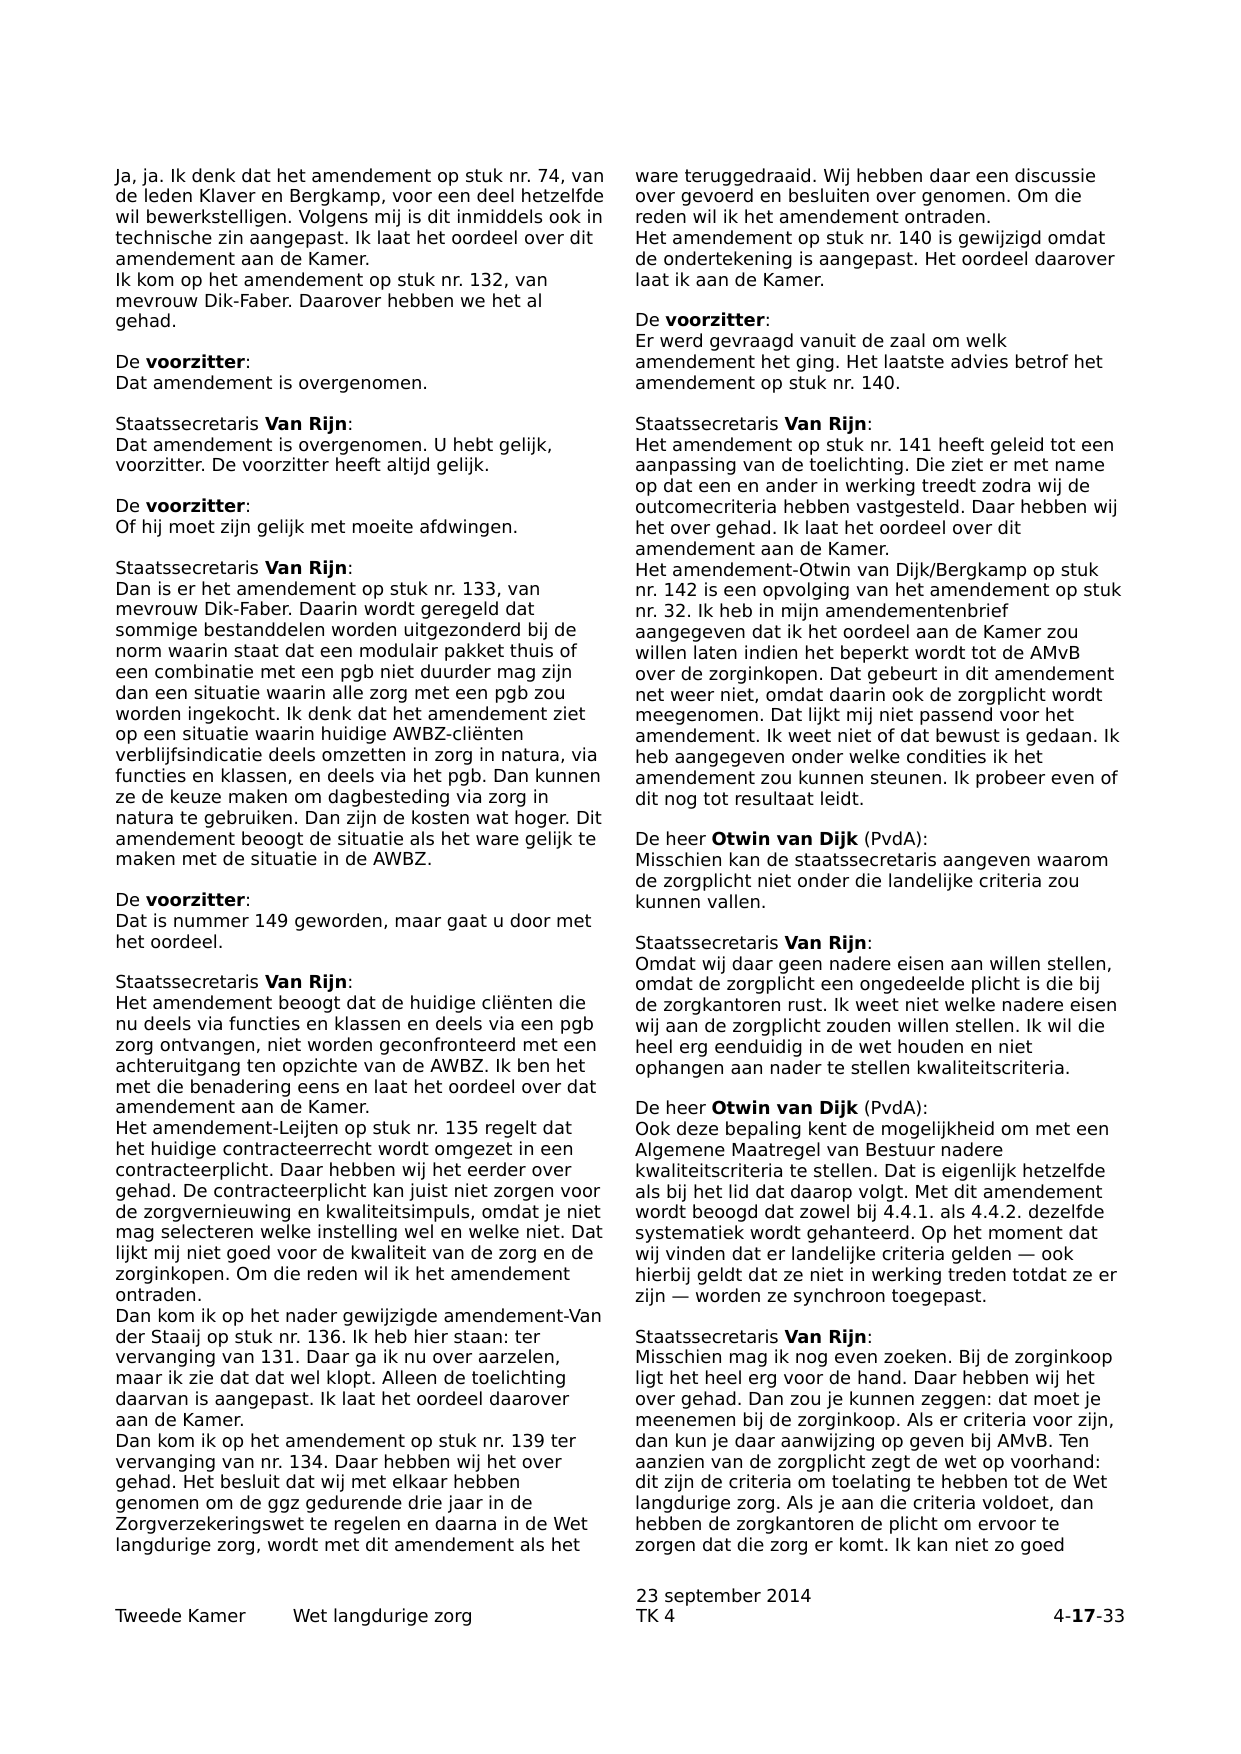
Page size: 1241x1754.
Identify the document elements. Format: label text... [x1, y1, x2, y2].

text Staatssecretaris Van Rijn: [635, 413, 1125, 434]
text Ook deze bepaling kent de mogelijkheid om met een Algemene Maatregel van Bestuur nadere kwaliteitscriteria te stellen. Dat is eigenlijk hetzelfde als bij het lid dat daarop volgt. Met dit amendement wordt beoogd dat zowel bij 4.4.1. als 4.4.2. dezelfde systematiek wordt gehanteerd. Op het moment dat wij vinden dat er landelijke criteria gelden — ook hierbij geldt dat ze niet in werking treden totdat ze er zijn — worden ze synchroon toegepast. [635, 1119, 1125, 1306]
text Ja, ja. Ik denk dat het amendement op stuk nr. 74, van de leden Klaver en Bergkamp, voor een deel hetzelfde wil bewerkstelligen. Volgens mij is dit inmiddels ook in technische zin aangepast. Ik laat het oordeel over dit amendement aan de Kamer. [115, 165, 605, 269]
text Het amendement-Otwin van Dijk/Bergkamp op stuk nr. 142 is een opvolging van het amendement op stuk nr. 32. Ik heb in mijn amendementenbrief aangegeven dat ik het oordeel aan de Kamer zou willen laten indien het beperkt wordt tot de AMvB over de zorginkopen. Dat gebeurt in dit amendement net weer niet, omdat daarin ook de zorgplicht wordt meegenomen. Dat lijkt mij niet passend voor het amendement. Ik weet niet of dat bewust is gedaan. Ik heb aangegeven onder welke condities ik het amendement zou kunnen steunen. Ik probeer even of dit nog tot resultaat leidt. [635, 559, 1125, 809]
text Het amendement-Leijten op stuk nr. 135 regelt dat het huidige contracteerrecht wordt omgezet in een contracteerplicht. Daar hebben wij het eerder over gehad. De contracteerplicht kan juist niet zorgen voor de zorgvernieuwing en kwaliteitsimpuls, omdat je niet mag selecteren welke instelling wel en welke niet. Dat lijkt mij niet goed voor de kwaliteit van de zorg en de zorginkopen. Om die reden wil ik het amendement ontraden. [115, 1118, 605, 1306]
text Misschien kan de staatssecretaris aangeven waarom de zorgplicht niet onder die landelijke criteria zou kunnen vallen. [635, 850, 1125, 912]
text De voorzitter: [115, 496, 605, 517]
text Of hij moet zijn gelijk met moeite afdwingen. [115, 517, 605, 537]
text De heer Otwin van Dijk (PvdA): [635, 829, 1125, 850]
text Dat amendement is overgenomen. U hebt gelijk, voorzitter. De voorzitter heeft altijd gelijk. [115, 434, 605, 476]
text Staatssecretaris Van Rijn: [635, 932, 1125, 953]
text ware teruggedraaid. Wij hebben daar een discussie over gevoerd en besluiten over genomen. Om die reden wil ik het amendement ontraden. [635, 165, 1125, 228]
text Dan kom ik op het amendement op stuk nr. 139 ter vervanging van nr. 134. Daar hebben wij het over gehad. Het besluit dat wij met elkaar hebben genomen om de ggz gedurende drie jaar in de Zorgverzekeringswet te regelen en daarna in de Wet langdurige zorg, wordt met dit amendement als het [115, 1431, 605, 1556]
text Staatssecretaris Van Rijn: [115, 557, 605, 578]
text De heer Otwin van Dijk (PvdA): [635, 1098, 1125, 1119]
text Omdat wij daar geen nadere eisen aan willen stellen, omdat de zorgplicht een ongedeelde plicht is die bij de zorgkantoren rust. Ik weet niet welke nadere eisen wij aan de zorgplicht zouden willen stellen. Ik wil die heel erg eenduidig in de wet houden en niet ophangen aan nader te stellen kwaliteitscriteria. [635, 953, 1125, 1078]
text Ik kom op het amendement op stuk nr. 132, van mevrouw Dik-Faber. Daarover hebben we het al gehad. [115, 269, 605, 332]
text Staatssecretaris Van Rijn: [115, 972, 605, 993]
text Het amendement op stuk nr. 140 is gewijzigd omdat de ondertekening is aangepast. Het oordeel daarover laat ik aan de Kamer. [635, 228, 1125, 290]
text Staatssecretaris Van Rijn: [115, 413, 605, 434]
text Staatssecretaris Van Rijn: [635, 1326, 1125, 1347]
text Dan is er het amendement op stuk nr. 133, van mevrouw Dik-Faber. Daarin wordt geregeld dat sommige bestanddelen worden uitgezonderd bij de norm waarin staat dat een modulair pakket thuis of een combinatie met een pgb niet duurder mag zijn dan een situatie waarin alle zorg met een pgb zou worden ingekocht. Ik denk dat het amendement ziet op een situatie waarin huidige AWBZ-cliënten verblijfsindicatie deels omzetten in zorg in natura, via functies en klassen, en deels via het pgb. Dan kunnen ze de keuze maken om dagbesteding via zorg in natura te gebruiken. Dan zijn de kosten wat hoger. Dit amendement beoogt de situatie als het ware gelijk te maken met de situatie in de AWBZ. [115, 578, 605, 870]
text Misschien mag ik nog even zoeken. Bij de zorginkoop ligt het heel erg voor de hand. Daar hebben wij het over gehad. Dan zou je kunnen zeggen: dat moet je meenemen bij de zorginkoop. Als er criteria voor zijn, dan kun je daar aanwijzing op geven bij AMvB. Ten aanzien van de zorgplicht zegt de wet op voorhand: dit zijn de criteria om toelating te hebben tot de Wet langdurige zorg. Als je aan die criteria voldoet, dan hebben de zorgkantoren de plicht om ervoor te zorgen dat die zorg er komt. Ik kan niet zo goed [635, 1347, 1125, 1556]
text De voorzitter: [115, 352, 605, 373]
text Dat amendement is overgenomen. [115, 373, 605, 393]
text Het amendement op stuk nr. 141 heeft geleid tot een aanpassing van de toelichting. Die ziet er met name op dat een en ander in werking treedt zodra wij de outcomecriteria hebben vastgesteld. Daar hebben wij het over gehad. Ik laat het oordeel over dit amendement aan de Kamer. [635, 434, 1125, 559]
text De voorzitter: [635, 310, 1125, 331]
text Het amendement beoogt dat de huidige cliënten die nu deels via functies en klassen en deels via een pgb zorg ontvangen, niet worden geconfronteerd met een achteruitgang ten opzichte van de AWBZ. Ik ben het met die benadering eens en laat het oordeel over dat amendement aan de Kamer. [115, 993, 605, 1118]
text Er werd gevraagd vanuit de zaal om welk amendement het ging. Het laatste advies betrof het amendement op stuk nr. 140. [635, 331, 1125, 393]
text Dat is nummer 149 geworden, maar gaat u door met het oordeel. [115, 911, 605, 952]
text De voorzitter: [115, 890, 605, 911]
text Dan kom ik op het nader gewijzigde amendement-Van der Staaij op stuk nr. 136. Ik heb hier staan: ter vervanging van 131. Daar ga ik nu over aarzelen, maar ik zie dat dat wel klopt. Alleen de toelichting daarvan is aangepast. Ik laat het oordeel daarover aan de Kamer. [115, 1306, 605, 1431]
